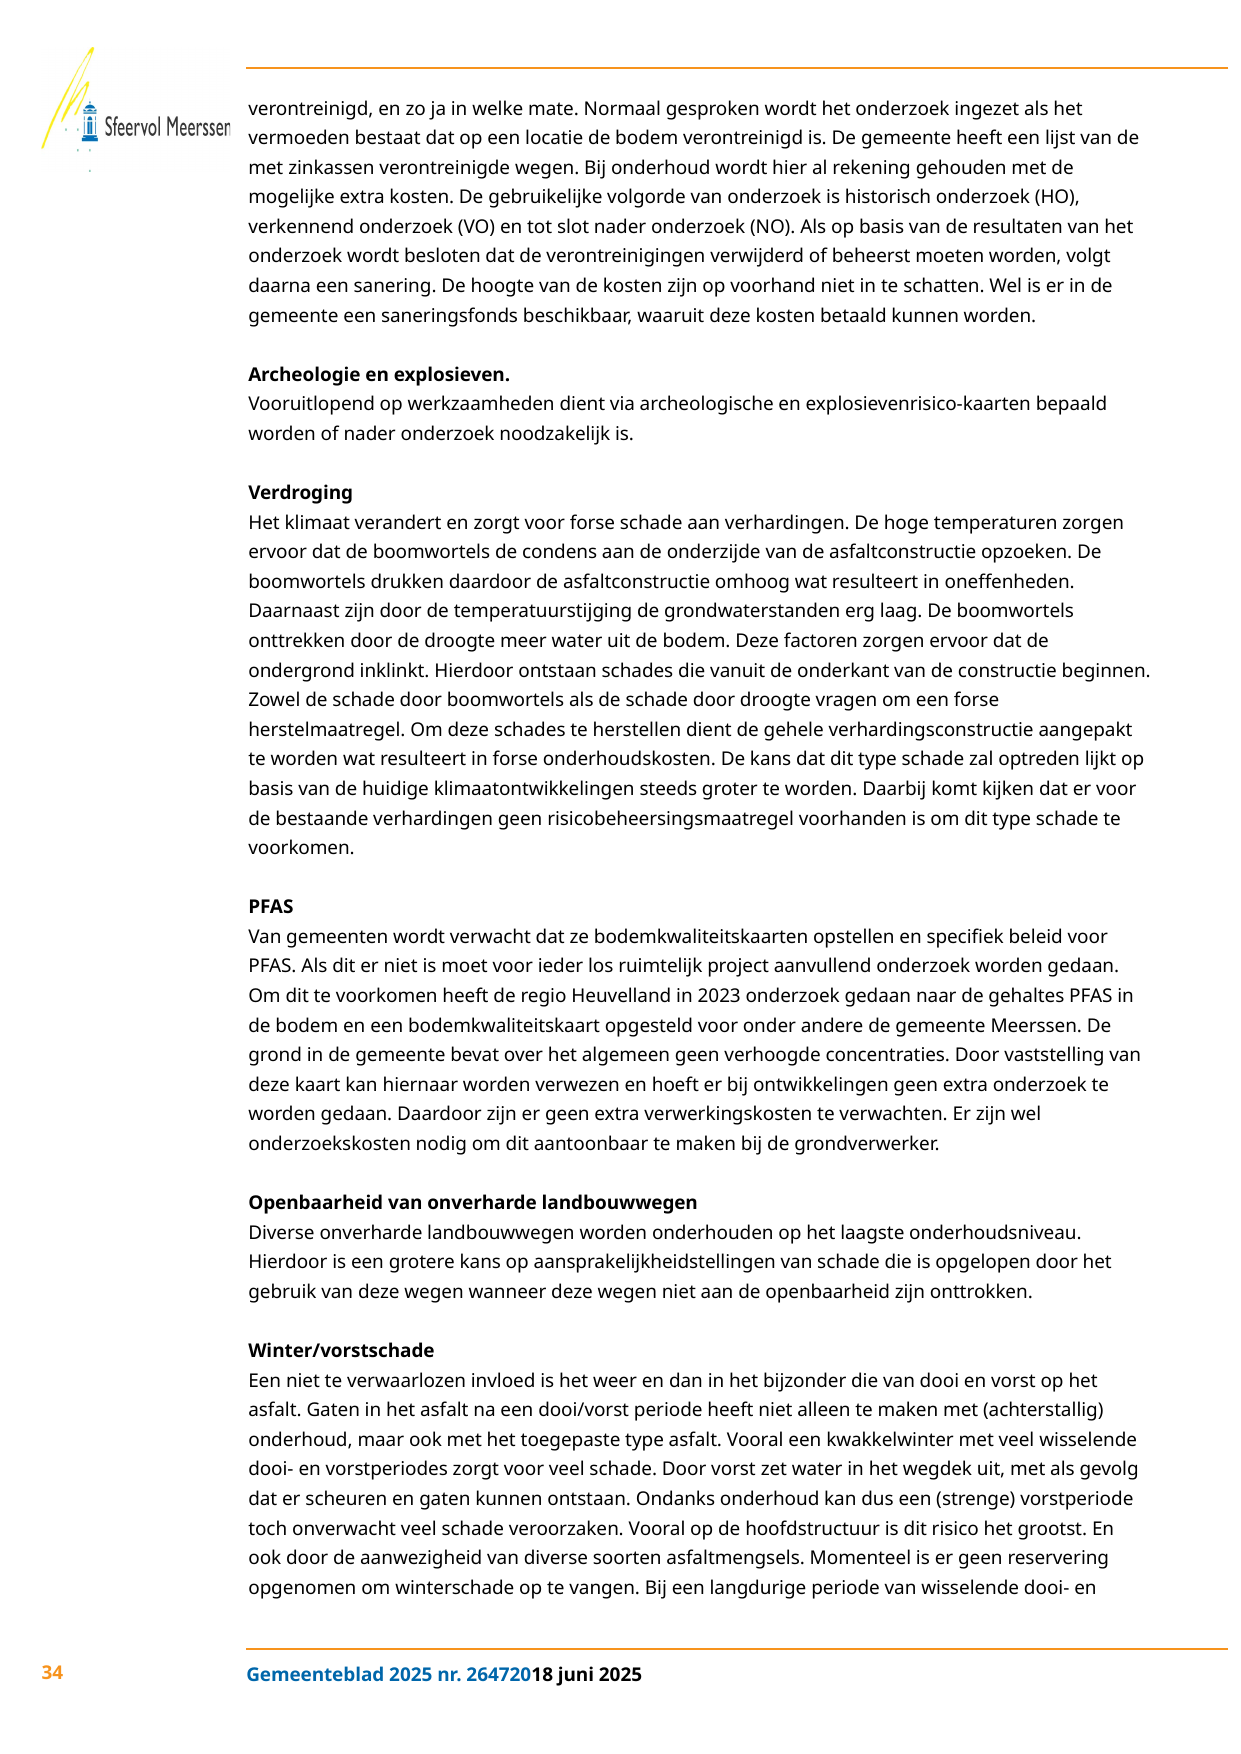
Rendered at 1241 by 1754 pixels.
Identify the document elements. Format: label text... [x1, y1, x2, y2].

text Van gemeenten wordt verwacht dat ze bodemkwaliteitskaarten opstellen en specifiek beleid voor PFAS. Als dit er niet is moet voor ieder los ruimtelijk project aanvullend onderzoek worden gedaan. Om dit te voorkomen heeft de regio Heuvelland in 2023 onderzoek gedaan naar de gehaltes PFAS in de bodem en een bodemkwaliteitskaart opgesteld voor onder andere de gemeente Meerssen. De grond in de gemeente bevat over het algemeen geen verhoogde concentraties. Door vaststelling van deze kaart kan hiernaar worden verwezen en hoeft er bij ontwikkelingen geen extra onderzoek te worden gedaan. Daardoor zijn er geen extra verwerkingskosten te verwachten. Er zijn wel onderzoekskosten nodig om dit aantoonbaar te maken bij de grondverwerker. [248, 923, 1152, 1156]
text Verdroging [248, 479, 1152, 505]
picture [41, 47, 231, 172]
text Vooruitlopend op werkzaamheden dient via archeologische en explosievenrisico-kaarten bepaald worden of nader onderzoek noodzakelijk is. [248, 391, 1152, 446]
text Winter/vorstschade [248, 1337, 1152, 1363]
text Openbaarheid van onverharde landbouwwegen [248, 1189, 1152, 1215]
text Het klimaat verandert en zorgt voor forse schade aan verhardingen. De hoge temperaturen zorgen ervoor dat de boomwortels de condens aan de onderzijde van de asfaltconstructie opzoeken. De boomwortels drukken daardoor de asfaltconstructie omhoog wat resulteert in oneffenheden. Daarnaast zijn door de temperatuurstijging de grondwaterstanden erg laag. De boomwortels onttrekken door de droogte meer water uit de bodem. Deze factoren zorgen ervoor dat de ondergrond inklinkt. Hierdoor ontstaan schades die vanuit de onderkant van de constructie beginnen. [248, 509, 1152, 683]
text Diverse onverharde landbouwwegen worden onderhouden op het laagste onderhoudsniveau. Hierdoor is een grotere kans op aansprakelijkheidstellingen van schade die is opgelopen door het gebruik van deze wegen wanneer deze wegen niet aan de openbaarheid zijn onttrokken. [248, 1219, 1152, 1304]
text Zowel de schade door boomwortels als de schade door droogte vragen om een forse herstelmaatregel. Om deze schades te herstellen dient de gehele verhardingsconstructie aangepakt te worden wat resulteert in forse onderhoudskosten. De kans dat dit type schade zal optreden lijkt op basis van de huidige klimaatontwikkelingen steeds groter te worden. Daarbij komt kijken dat er voor de bestaande verhardingen geen risicobeheersingsmaatregel voorhanden is om dit type schade te voorkomen. [248, 686, 1152, 860]
text PFAS [248, 893, 1152, 919]
text Archeologie en explosieven. [248, 361, 1152, 387]
text verontreinigd, en zo ja in welke mate. Normaal gesproken wordt het onderzoek ingezet als het vermoeden bestaat dat op een locatie de bodem verontreinigd is. De gemeente heeft een lijst van de met zinkassen verontreinigde wegen. Bij onderhoud wordt hier al rekening gehouden met de mogelijke extra kosten. De gebruikelijke volgorde van onderzoek is historisch onderzoek (HO), verkennend onderzoek (VO) en tot slot nader onderzoek (NO). Als op basis van de resultaten van het onderzoek wordt besloten dat de verontreinigingen verwijderd of beheerst moeten worden, volgt daarna een sanering. De hoogte van de kosten zijn op voorhand niet in te schatten. Wel is er in de gemeente een saneringsfonds beschikbaar, waaruit deze kosten betaald kunnen worden. [248, 95, 1152, 328]
text Een niet te verwaarlozen invloed is het weer en dan in het bijzonder die van dooi en vorst op het asfalt. Gaten in het asfalt na een dooi/vorst periode heeft niet alleen te maken met (achterstallig) onderhoud, maar ook met het toegepaste type asfalt. Vooral een kwakkelwinter met veel wisselende dooi- en vorstperiodes zorgt voor veel schade. Door vorst zet water in het wegdek uit, met als gevolg dat er scheuren en gaten kunnen ontstaan. Ondanks onderhoud kan dus een (strenge) vorstperiode toch onverwacht veel schade veroorzaken. Vooral op de hoofdstructuur is dit risico het grootst. En ook door de aanwezigheid van diverse soorten asfaltmengsels. Momenteel is er geen reservering opgenomen om winterschade op te vangen. Bij een langdurige periode van wisselende dooi- en [248, 1367, 1152, 1600]
